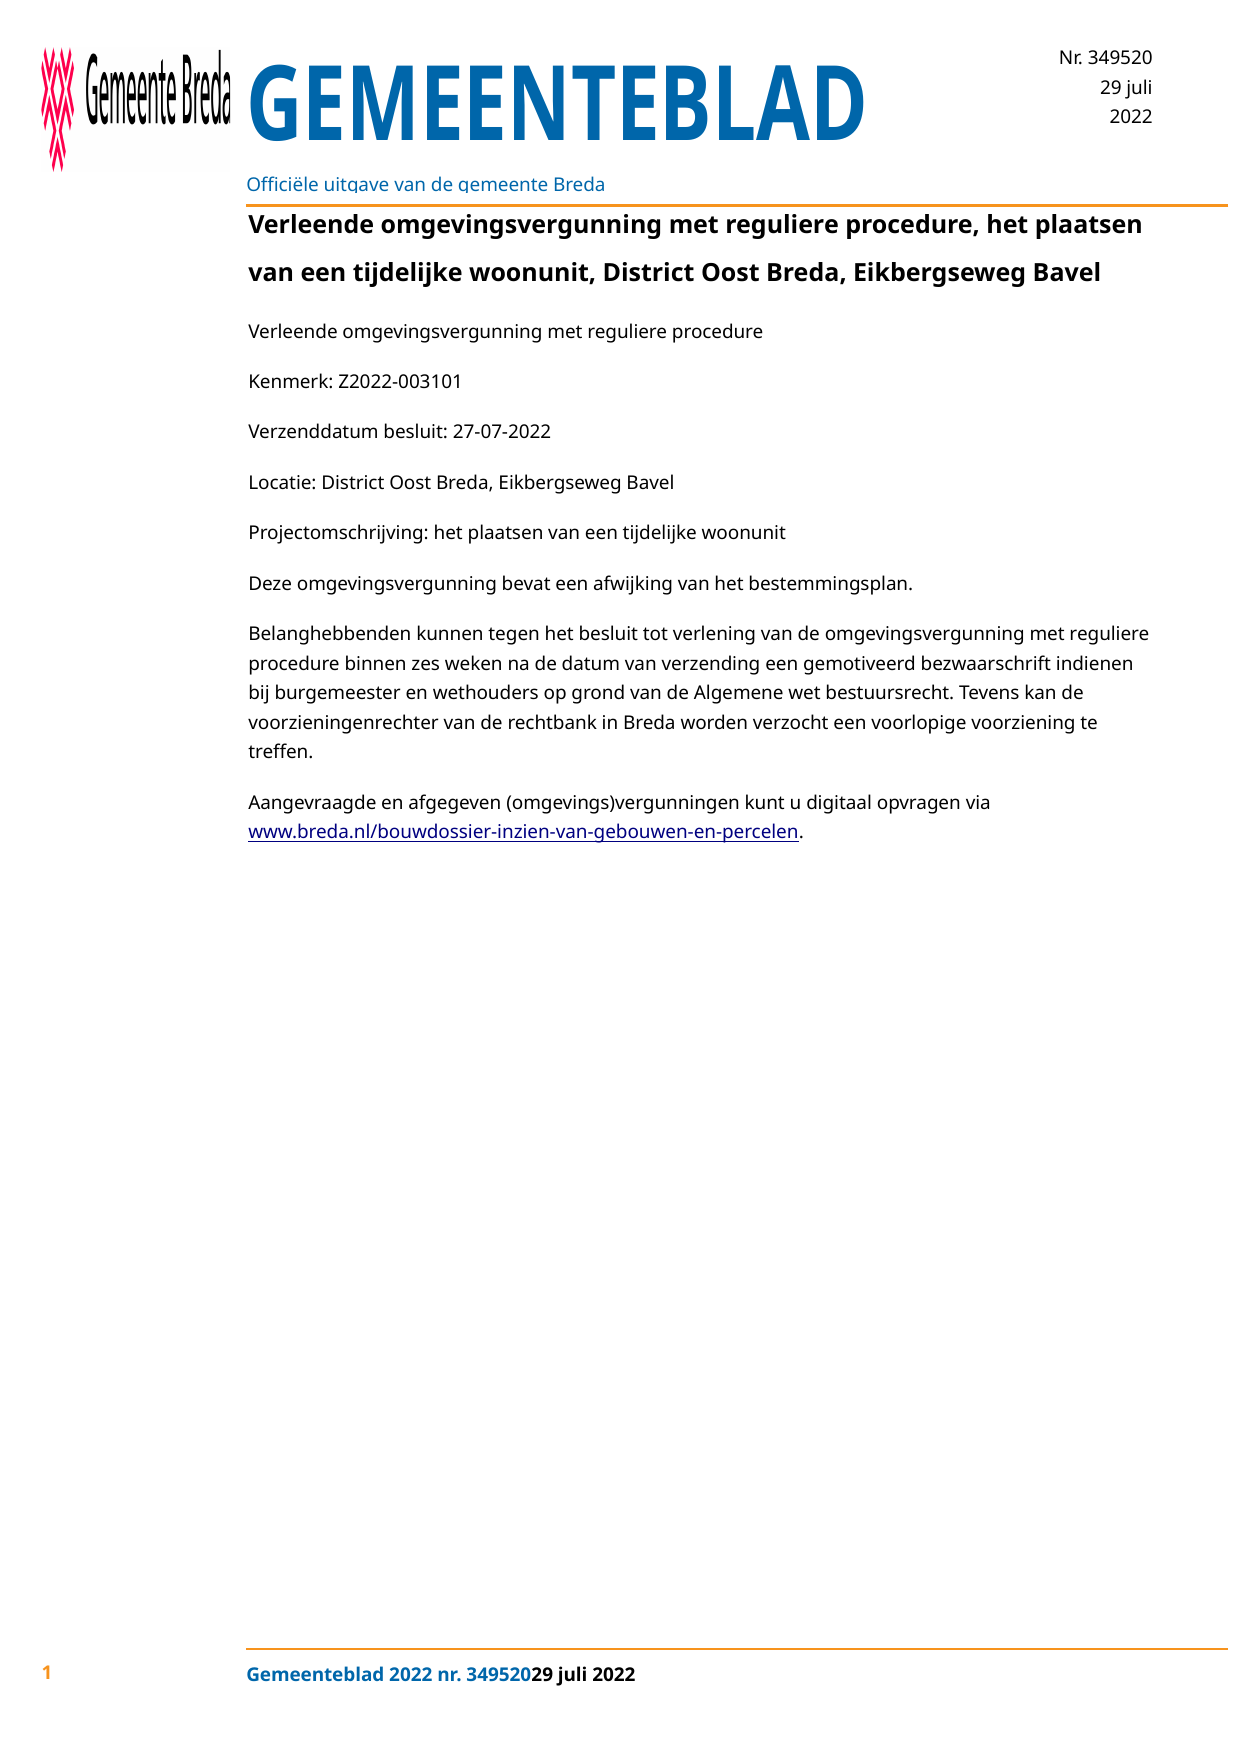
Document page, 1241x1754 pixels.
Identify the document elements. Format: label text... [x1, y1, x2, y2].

text Deze omgevingsvergunning bevat een afwijking van het bestemmingsplan. [248, 570, 1152, 596]
text Aangevraagde en afgegeven (omgevings)vergunningen kunt u digitaal opvragen via www.breda.nl/bouwdossier-inzien-van-gebouwen-en-percelen. [248, 789, 1152, 844]
text Kenmerk: Z2022-003101 [248, 368, 1152, 394]
text Projectomschrijving: het plaatsen van een tijdelijke woonunit [248, 519, 1152, 545]
text Belanghebbenden kunnen tegen het besluit tot verlening van de omgevingsvergunning met reguliere procedure binnen zes weken na de datum van verzending een gemotiveerd bezwaarschrift indienen bij burgemeester en wethouders op grond van de Algemene wet bestuursrecht. Tevens kan de voorzieningenrechter van de rechtbank in Breda worden verzocht een voorlopige voorziening te treffen. [248, 620, 1152, 764]
text Verleende omgevingsvergunning met reguliere procedure [248, 318, 1152, 344]
text Verleende omgevingsvergunning met reguliere procedure, het plaatsen van een tijdelijke woonunit, District Oost Breda, Eikbergseweg Bavel [248, 207, 1152, 288]
text Verzenddatum besluit: 27-07-2022 [248, 419, 1152, 444]
text Locatie: District Oost Breda, Eikbergseweg Bavel [248, 469, 1152, 495]
picture [41, 47, 231, 172]
